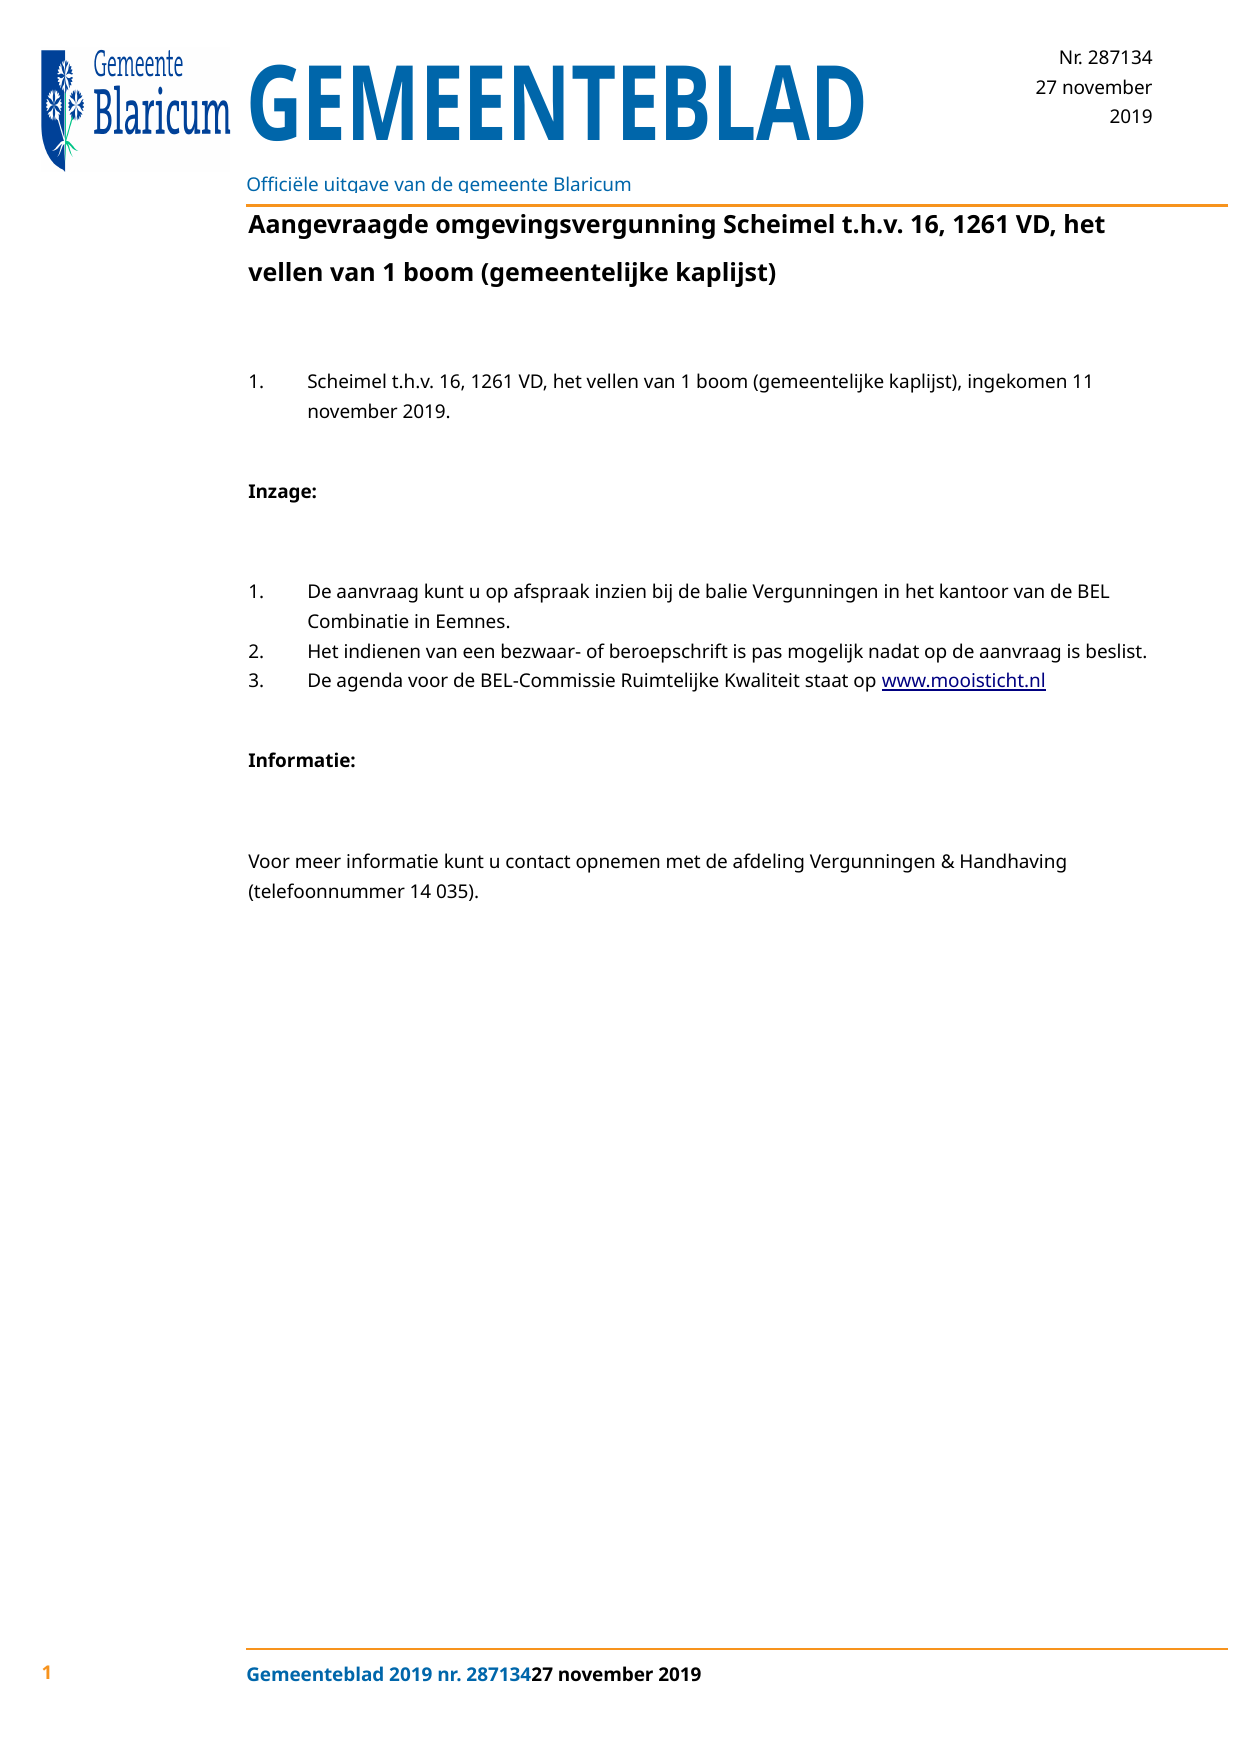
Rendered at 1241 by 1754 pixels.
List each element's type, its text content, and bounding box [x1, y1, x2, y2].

text Inzage: [248, 478, 1152, 504]
list Het indienen van een bezwaar- of beroepschrift is pas mogelijk nadat op de aanvraag is beslist. [248, 638, 1152, 664]
picture [41, 47, 231, 172]
list De agenda voor de BEL-Commissie Ruimtelijke Kwaliteit staat op www.mooisticht.nl [248, 667, 1152, 693]
list Scheimel t.h.v. 16, 1261 VD, het vellen van 1 boom (gemeentelijke kaplijst), ingekomen 11 november 2019. [248, 368, 1152, 424]
text Aangevraagde omgevingsvergunning Scheimel t.h.v. 16, 1261 VD, het vellen van 1 boom (gemeentelijke kaplijst) [248, 207, 1152, 288]
list De aanvraag kunt u op afspraak inzien bij de balie Vergunningen in het kantoor van de BEL Combinatie in Eemnes. [248, 579, 1152, 634]
text Voor meer informatie kunt u contact opnemen met de afdeling Vergunningen & Handhaving (telefoonnummer 14 035). [248, 848, 1152, 904]
text Informatie: [248, 747, 1152, 773]
